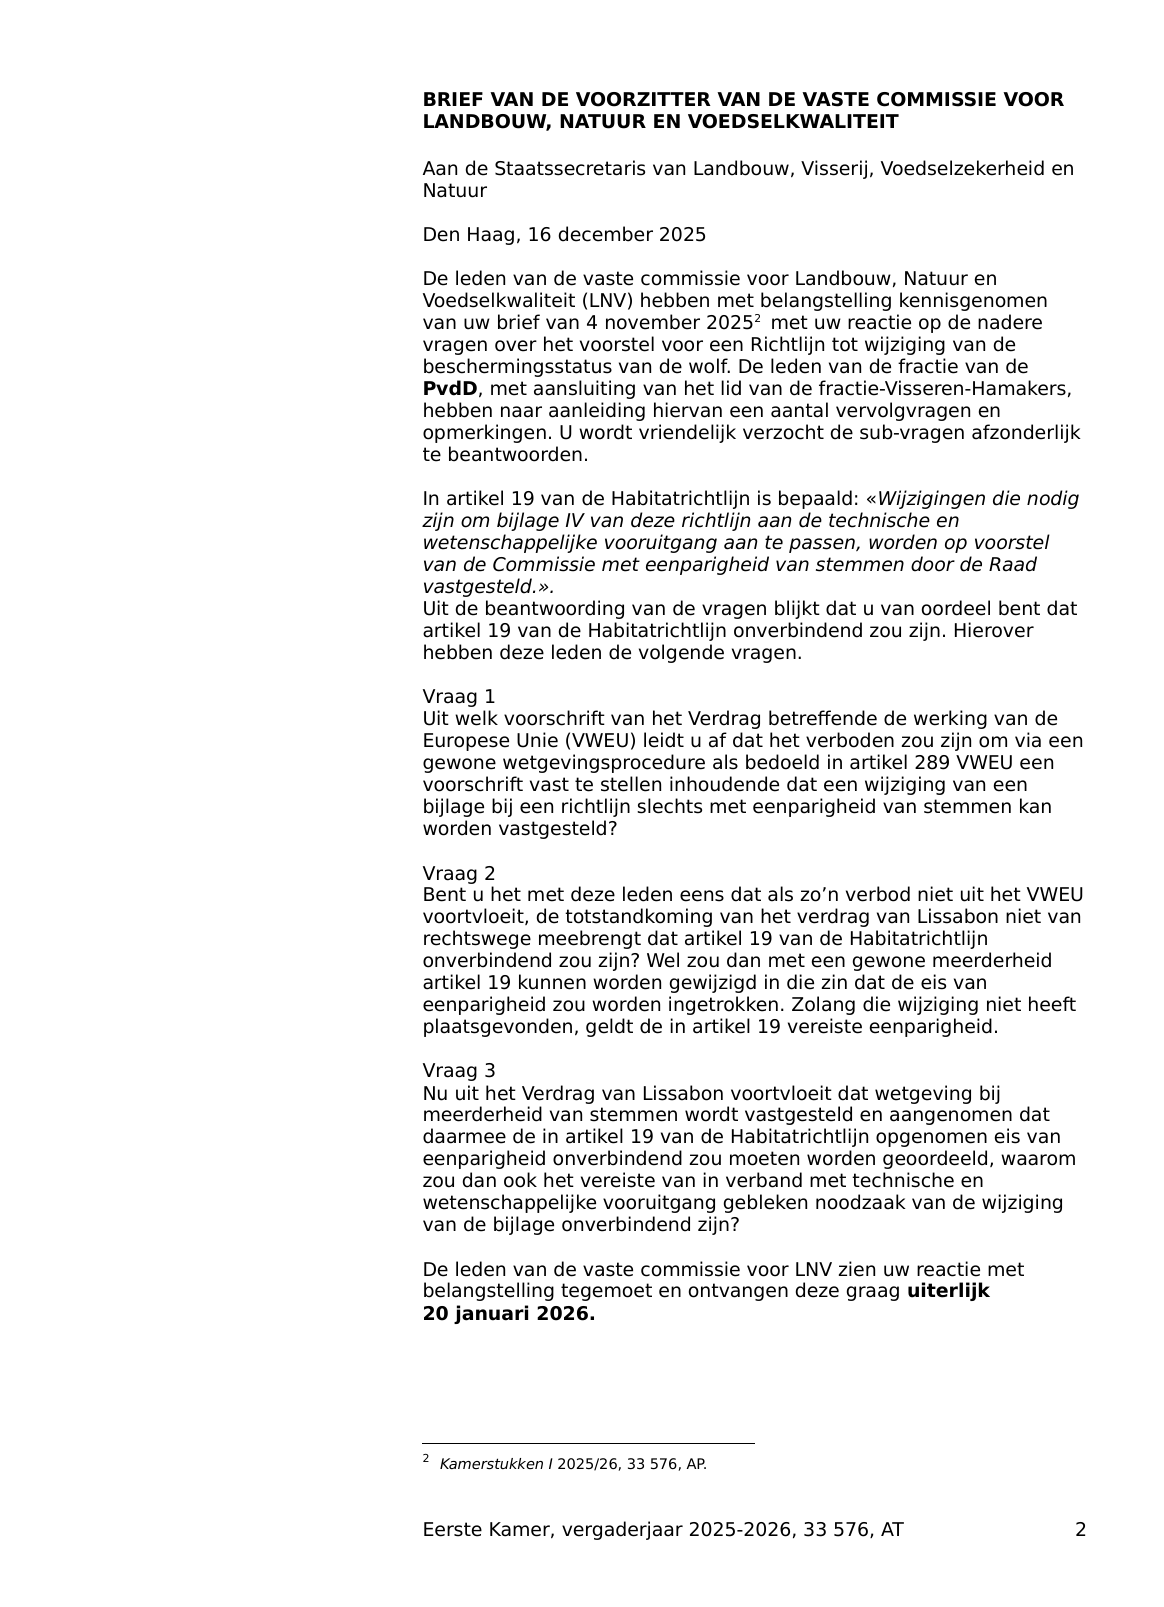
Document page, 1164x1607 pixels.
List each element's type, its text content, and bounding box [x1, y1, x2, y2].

text Uit welk voorschrift van het Verdrag betreffende de werking van de Europese Unie (VWEU) leidt u af dat het verboden zou zijn om via een gewone wetgevingsprocedure als bedoeld in artikel 289 VWEU een voorschrift vast te stellen inhoudende dat een wijziging van een bijlage bij een richtlijn slechts met eenparigheid van stemmen kan worden vastgesteld? [422, 708, 1087, 840]
subtitle BRIEF VAN DE VOORZITTER VAN DE VASTE COMMISSIE VOOR LANDBOUW, NATUUR EN VOEDSELKWALITEIT [422, 89, 1087, 133]
text De leden van de vaste commissie voor Landbouw, Natuur en Voedselkwaliteit (LNV) hebben met belangstelling kennisgenomen van uw brief van 4 november 2025 met uw reactie op de nadere vragen over het voorstel voor een Richtlijn tot wijziging van de beschermingsstatus van de wolf. De leden van de fractie van de PvdD, met aansluiting van het lid van de fractie-Visseren-Hamakers, hebben naar aanleiding hiervan een aantal vervolgvragen en opmerkingen. U wordt vriendelijk verzocht de sub-vragen afzonderlijk te beantwoorden. [422, 268, 1087, 466]
text Kamerstukken I 2025/26, 33 576, AP. [422, 1452, 1087, 1474]
text Aan de Staatssecretaris van Landbouw, Visserij, Voedselzekerheid en Natuur [422, 158, 1087, 202]
text Uit de beantwoording van de vragen blijkt dat u van oordeel bent dat artikel 19 van de Habitatrichtlijn onverbindend zou zijn. Hierover hebben deze leden de volgende vragen. [422, 598, 1087, 664]
text Vraag 1 [422, 686, 1087, 708]
text Bent u het met deze leden eens dat als zo’n verbod niet uit het VWEU voortvloeit, de totstandkoming van het verdrag van Lissabon niet van rechtswege meebrengt dat artikel 19 van de Habitatrichtlijn onverbindend zou zijn? Wel zou dan met een gewone meerderheid artikel 19 kunnen worden gewijzigd in die zin dat de eis van eenparigheid zou worden ingetrokken. Zolang die wijziging niet heeft plaatsgevonden, geldt de in artikel 19 vereiste eenparigheid. [422, 884, 1087, 1038]
text Den Haag, 16 december 2025 [422, 224, 1087, 246]
text Nu uit het Verdrag van Lissabon voortvloeit dat wetgeving bij meerderheid van stemmen wordt vastgesteld en aangenomen dat daarmee de in artikel 19 van de Habitatrichtlijn opgenomen eis van eenparigheid onverbindend zou moeten worden geoordeeld, waarom zou dan ook het vereiste van in verband met technische en wetenschappelijke vooruitgang gebleken noodzaak van de wijziging van de bijlage onverbindend zijn? [422, 1082, 1087, 1236]
text In artikel 19 van de Habitatrichtlijn is bepaald: «Wijzigingen die nodig zijn om bijlage IV van deze richtlijn aan de technische en wetenschappelijke vooruitgang aan te passen, worden op voorstel van de Commissie met eenparigheid van stemmen door de Raad vastgesteld.». [422, 488, 1087, 598]
text De leden van de vaste commissie voor LNV zien uw reactie met belangstelling tegemoet en ontvangen deze graag uiterlijk 20 januari 2026. [422, 1258, 1087, 1324]
text Vraag 3 [422, 1060, 1087, 1082]
text Vraag 2 [422, 862, 1087, 884]
